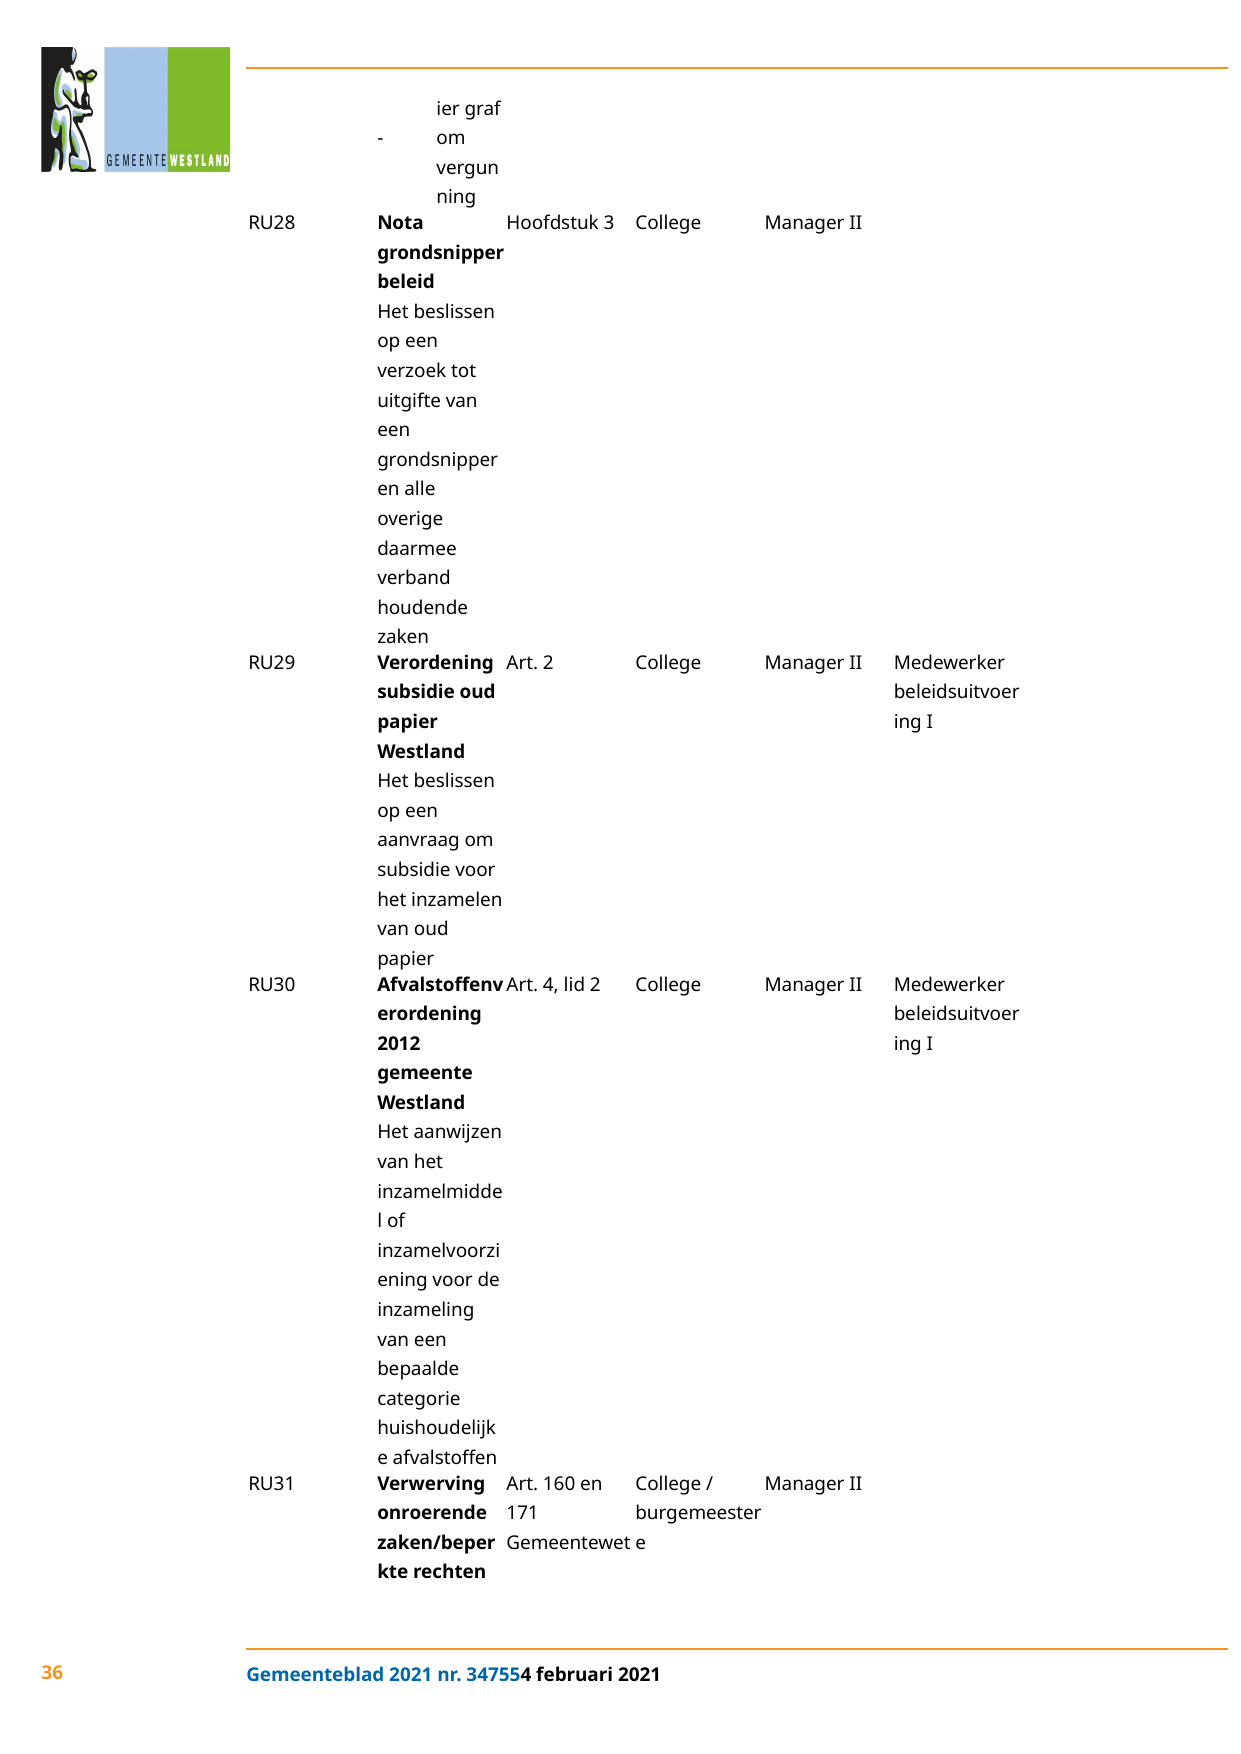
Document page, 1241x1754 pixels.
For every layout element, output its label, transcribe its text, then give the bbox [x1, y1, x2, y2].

table_cell [1023, 649, 1152, 971]
table_cell RU30 [248, 971, 377, 1470]
table_cell Manager II [764, 649, 893, 971]
table_cell [894, 209, 1022, 649]
table_cell RU29 [248, 649, 377, 971]
table_cell [1023, 1470, 1152, 1584]
table_cell [764, 95, 893, 209]
table_cell [1023, 971, 1152, 1470]
table_cell Verwerving onroerende zaken/beperkte rechten [377, 1470, 506, 1584]
table_cell Nota grondsnipperbeleid Het beslissen op een verzoek tot uitgifte van een grondsnipper en alle overige daarmee verband houdende zaken [377, 209, 506, 649]
table_cell Art. 160 en 171 Gemeentewet [506, 1470, 635, 1584]
table_cell College [635, 971, 764, 1470]
table_cell [248, 95, 377, 209]
table_cell Manager II [764, 1470, 893, 1584]
table_cell [635, 95, 764, 209]
table_cell College [635, 649, 764, 971]
table_cell College [635, 209, 764, 649]
table_cell Medewerker beleidsuitvoering I [894, 971, 1022, 1470]
table_cell ier graf om vergunning [377, 95, 506, 209]
table_cell College / burgemeester e [635, 1470, 764, 1584]
table_cell Art. 2 [506, 649, 635, 971]
table_cell [1023, 95, 1152, 209]
table_cell [894, 95, 1022, 209]
table_cell [1023, 209, 1152, 649]
picture [41, 47, 231, 172]
table_cell Hoofdstuk 3 [506, 209, 635, 649]
table_cell Art. 4, lid 2 [506, 971, 635, 1470]
table_cell Verordening subsidie oud papier Westland Het beslissen op een aanvraag om subsidie voor het inzamelen van oud papier [377, 649, 506, 971]
table_cell RU31 [248, 1470, 377, 1584]
table_cell [894, 1470, 1022, 1584]
table_cell RU28 [248, 209, 377, 649]
table_cell Manager II [764, 971, 893, 1470]
table_cell [506, 95, 635, 209]
table_cell Manager II [764, 209, 893, 649]
table_cell Medewerker beleidsuitvoering I [894, 649, 1022, 971]
table_cell Afvalstoffenverordening 2012 gemeente Westland Het aanwijzen van het inzamelmiddel of inzamelvoorziening voor de inzameling van een bepaalde categorie huishoudelijke afvalstoffen [377, 971, 506, 1470]
